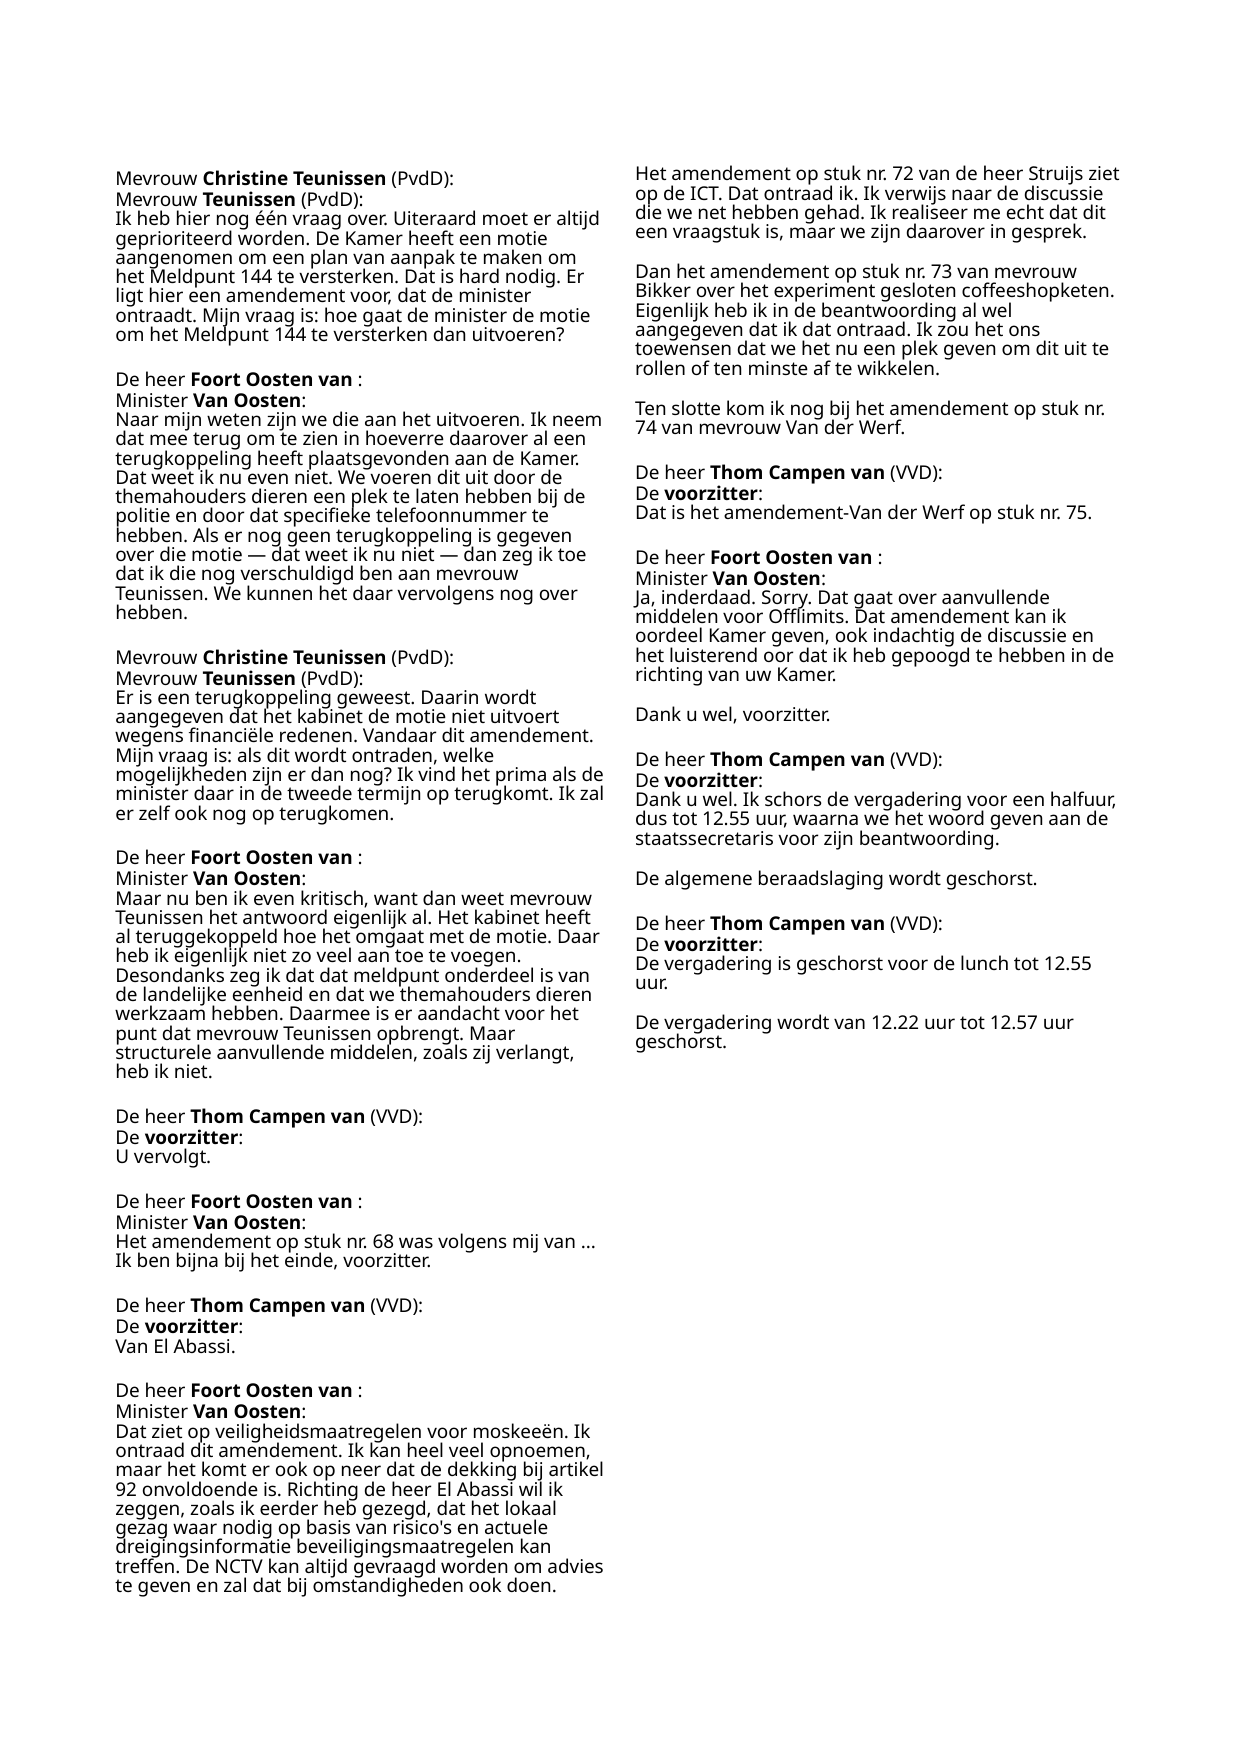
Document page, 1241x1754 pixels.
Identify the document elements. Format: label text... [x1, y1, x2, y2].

text De algemene beraadslaging wordt geschorst. [635, 870, 1125, 889]
text De heer Thom Campen van (VVD): [635, 910, 1125, 936]
text Van El Abassi. [115, 1338, 605, 1357]
text Dank u wel, voorzitter. [635, 706, 1125, 725]
text Minister Van Oosten: [115, 870, 605, 889]
text Dank u wel. Ik schors de vergadering voor een halfuur, dus tot 12.55 uur, waarna we het woord geven aan de staatssecretaris voor zijn beantwoording. [635, 791, 1125, 849]
text Naar mijn weten zijn we die aan het uitvoeren. Ik neem dat mee terug om te zien in hoeverre daarover al een terugkoppeling heeft plaatsgevonden aan de Kamer. Dat weet ik nu even niet. We voeren dit uit door de themahouders dieren een plek te laten hebben bij de politie en door dat specifieke telefoonnummer te hebben. Als er nog geen terugkoppeling is gegeven over die motie — dat weet ik nu niet — dan zeg ik toe dat ik die nog verschuldigd ben aan mevrouw Teunissen. We kunnen het daar vervolgens nog over hebben. [115, 411, 605, 623]
text Ik heb hier nog één vraag over. Uiteraard moet er altijd geprioriteerd worden. De Kamer heeft een motie aangenomen om een plan van aanpak te maken om het Meldpunt 144 te versterken. Dat is hard nodig. Er ligt hier een amendement voor, dat de minister ontraadt. Mijn vraag is: hoe gaat de minister de motie om het Meldpunt 144 te versterken dan uitvoeren? [115, 210, 605, 345]
text De vergadering is geschorst voor de lunch tot 12.55 uur. [635, 955, 1125, 993]
text Ten slotte kom ik nog bij het amendement op stuk nr. 74 van mevrouw Van der Werf. [635, 399, 1125, 438]
text Dat ziet op veiligheidsmaatregelen voor moskeeën. Ik ontraad dit amendement. Ik kan heel veel opnoemen, maar het komt er ook op neer dat de dekking bij artikel 92 onvoldoende is. Richting de heer El Abassi wil ik zeggen, zoals ik eerder heb gezegd, dat het lokaal gezag waar nodig op basis van risico's en actuele dreigingsinformatie beveiligingsmaatregelen kan treffen. De NCTV kan altijd gevraagd worden om advies te geven en zal dat bij omstandigheden ook doen. [115, 1423, 605, 1596]
text De voorzitter: [115, 1318, 605, 1338]
text Minister Van Oosten: [115, 1403, 605, 1423]
text Minister Van Oosten: [635, 570, 1125, 589]
text De heer Thom Campen van (VVD): [115, 1293, 605, 1318]
text De heer Foort Oosten van : [635, 544, 1125, 570]
text De voorzitter: [635, 484, 1125, 504]
text Mevrouw Teunissen (PvdD): [115, 191, 605, 210]
text Dat is het amendement-Van der Werf op stuk nr. 75. [635, 504, 1125, 523]
text De heer Thom Campen van (VVD): [115, 1103, 605, 1129]
text Mevrouw Christine Teunissen (PvdD): [115, 165, 605, 191]
text De vergadering wordt van 12.22 uur tot 12.57 uur geschorst. [635, 1014, 1125, 1053]
text De voorzitter: [115, 1129, 605, 1148]
text De heer Foort Oosten van : [115, 1378, 605, 1403]
text Mevrouw Teunissen (PvdD): [115, 669, 605, 689]
text Minister Van Oosten: [115, 392, 605, 411]
text Er is een terugkoppeling geweest. Daarin wordt aangegeven dat het kabinet de motie niet uitvoert wegens financiële redenen. Vandaar dit amendement. Mijn vraag is: als dit wordt ontraden, welke mogelijkheden zijn er dan nog? Ik vind het prima als de minister daar in de tweede termijn op terugkomt. Ik zal er zelf ook nog op terugkomen. [115, 689, 605, 824]
text U vervolgt. [115, 1148, 605, 1167]
text Minister Van Oosten: [115, 1214, 605, 1233]
text De heer Foort Oosten van : [115, 844, 605, 870]
text De voorzitter: [635, 772, 1125, 791]
text Dan het amendement op stuk nr. 73 van mevrouw Bikker over het experiment gesloten coffeeshopketen. Eigenlijk heb ik in de beantwoording al wel aangegeven dat ik dat ontraad. Ik zou het ons toewensen dat we het nu een plek geven om dit uit te rollen of ten minste af te wikkelen. [635, 263, 1125, 379]
text De heer Foort Oosten van : [115, 1188, 605, 1214]
text Ja, inderdaad. Sorry. Dat gaat over aanvullende middelen voor Offlimits. Dat amendement kan ik oordeel Kamer geven, ook indachtig de discussie en het luisterend oor dat ik heb gepoogd te hebben in de richting van uw Kamer. [635, 589, 1125, 685]
text De heer Foort Oosten van : [115, 366, 605, 392]
text De heer Thom Campen van (VVD): [635, 459, 1125, 484]
text Maar nu ben ik even kritisch, want dan weet mevrouw Teunissen het antwoord eigenlijk al. Het kabinet heeft al teruggekoppeld hoe het omgaat met de motie. Daar heb ik eigenlijk niet zo veel aan toe te voegen. Desondanks zeg ik dat dat meldpunt onderdeel is van de landelijke eenheid en dat we themahouders dieren werkzaam hebben. Daarmee is er aandacht voor het punt dat mevrouw Teunissen opbrengt. Maar structurele aanvullende middelen, zoals zij verlangt, heb ik niet. [115, 889, 605, 1082]
text Het amendement op stuk nr. 68 was volgens mij van ... Ik ben bijna bij het einde, voorzitter. [115, 1233, 605, 1272]
text De voorzitter: [635, 936, 1125, 955]
text Mevrouw Christine Teunissen (PvdD): [115, 644, 605, 669]
text Het amendement op stuk nr. 72 van de heer Struijs ziet op de ICT. Dat ontraad ik. Ik verwijs naar de discussie die we net hebben gehad. Ik realiseer me echt dat dit een vraagstuk is, maar we zijn daarover in gesprek. [635, 165, 1125, 242]
text De heer Thom Campen van (VVD): [635, 746, 1125, 772]
